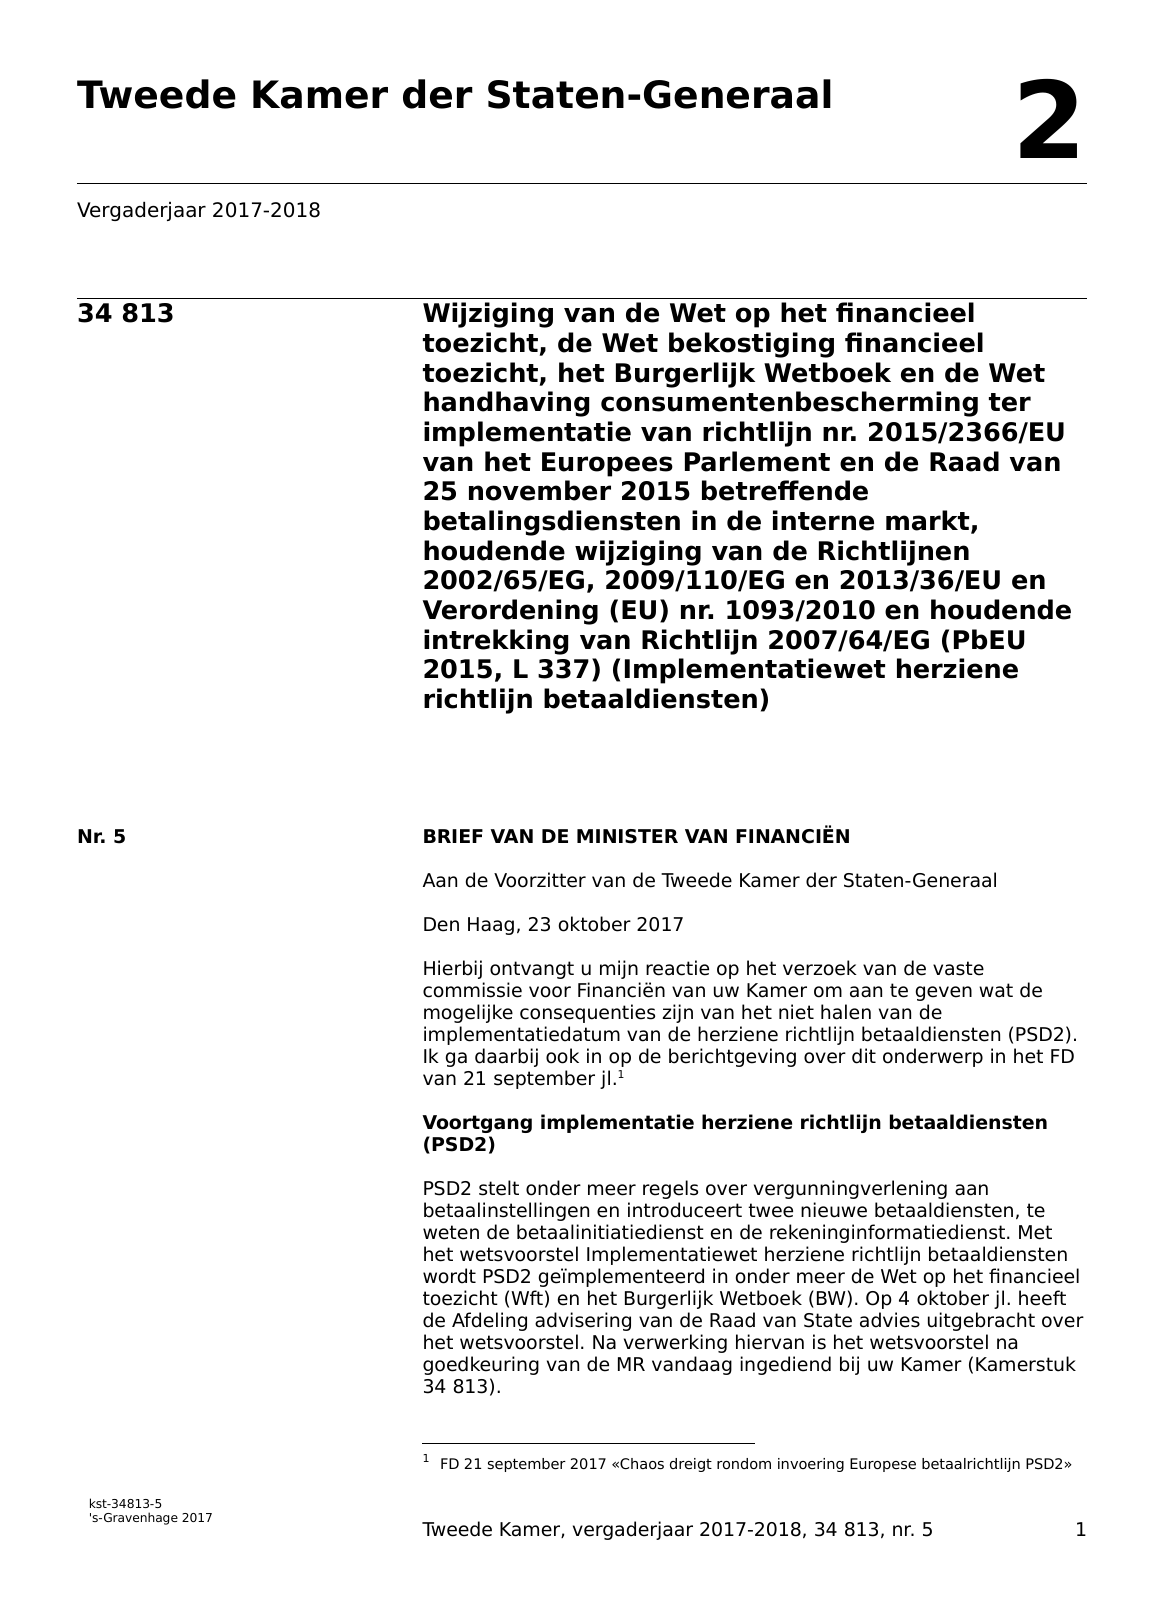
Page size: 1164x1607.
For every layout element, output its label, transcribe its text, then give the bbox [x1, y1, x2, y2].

text kst-34813-5 [88, 1497, 323, 1511]
text Den Haag, 23 oktober 2017 [422, 914, 1087, 936]
table_cell Vergaderjaar 2017-2018 [77, 184, 1087, 298]
text Hierbij ontvangt u mijn reactie op het verzoek van de vaste commissie voor Financiën van uw Kamer om aan te geven wat de mogelijke consequenties zijn van het niet halen van de implementatiedatum van de herziene richtlijn betaaldiensten (PSD2). Ik ga daarbij ook in op de berichtgeving over dit onderwerp in het FD van 21 september jl. [422, 958, 1087, 1090]
text 's-Gravenhage 2017 [88, 1511, 323, 1525]
text PSD2 stelt onder meer regels over vergunningverlening aan betaalinstellingen en introduceert twee nieuwe betaaldiensten, te weten de betaalinitiatiedienst en de rekeninginformatiedienst. Met het wetsvoorstel Implementatiewet herziene richtlijn betaaldiensten wordt PSD2 geïmplementeerd in onder meer de Wet op het financieel toezicht (Wft) en het Burgerlijk Wetboek (BW). Op 4 oktober jl. heeft de Afdeling advisering van de Raad van State advies uitgebracht over het wetsvoorstel. Na verwerking hiervan is het wetsvoorstel na goedkeuring van de MR vandaag ingediend bij uw Kamer (Kamerstuk 34 813). [422, 1178, 1087, 1398]
subtitle 34 813 Wijziging van de Wet op het financieel toezicht, de Wet bekostiging financieel toezicht, het Burgerlijk Wetboek en de Wet handhaving consumentenbescherming ter implementatie van richtlijn nr. 2015/2366/EU van het Europees Parlement en de Raad van 25 november 2015 betreffende betalingsdiensten in de interne markt, houdende wijziging van de Richtlijnen 2002/65/EG, 2009/110/EG en 2013/36/EU en Verordening (EU) nr. 1093/2010 en houdende intrekking van Richtlijn 2007/64/EG (PbEU 2015, L 337) (Implementatiewet herziene richtlijn betaaldiensten) [77, 299, 1087, 714]
text FD 21 september 2017 «Chaos dreigt rondom invoering Europese betaalrichtlijn PSD2» [422, 1452, 1087, 1474]
subtitle Nr. 5 BRIEF VAN DE MINISTER VAN FINANCIËN [77, 826, 1087, 848]
table_header Tweede Kamer der Staten-Generaal [77, 59, 886, 183]
text Aan de Voorzitter van de Tweede Kamer der Staten-Generaal [422, 870, 1087, 892]
table_header 2 [886, 59, 1087, 183]
subtitle Voortgang implementatie herziene richtlijn betaaldiensten (PSD2) [422, 1112, 1087, 1156]
